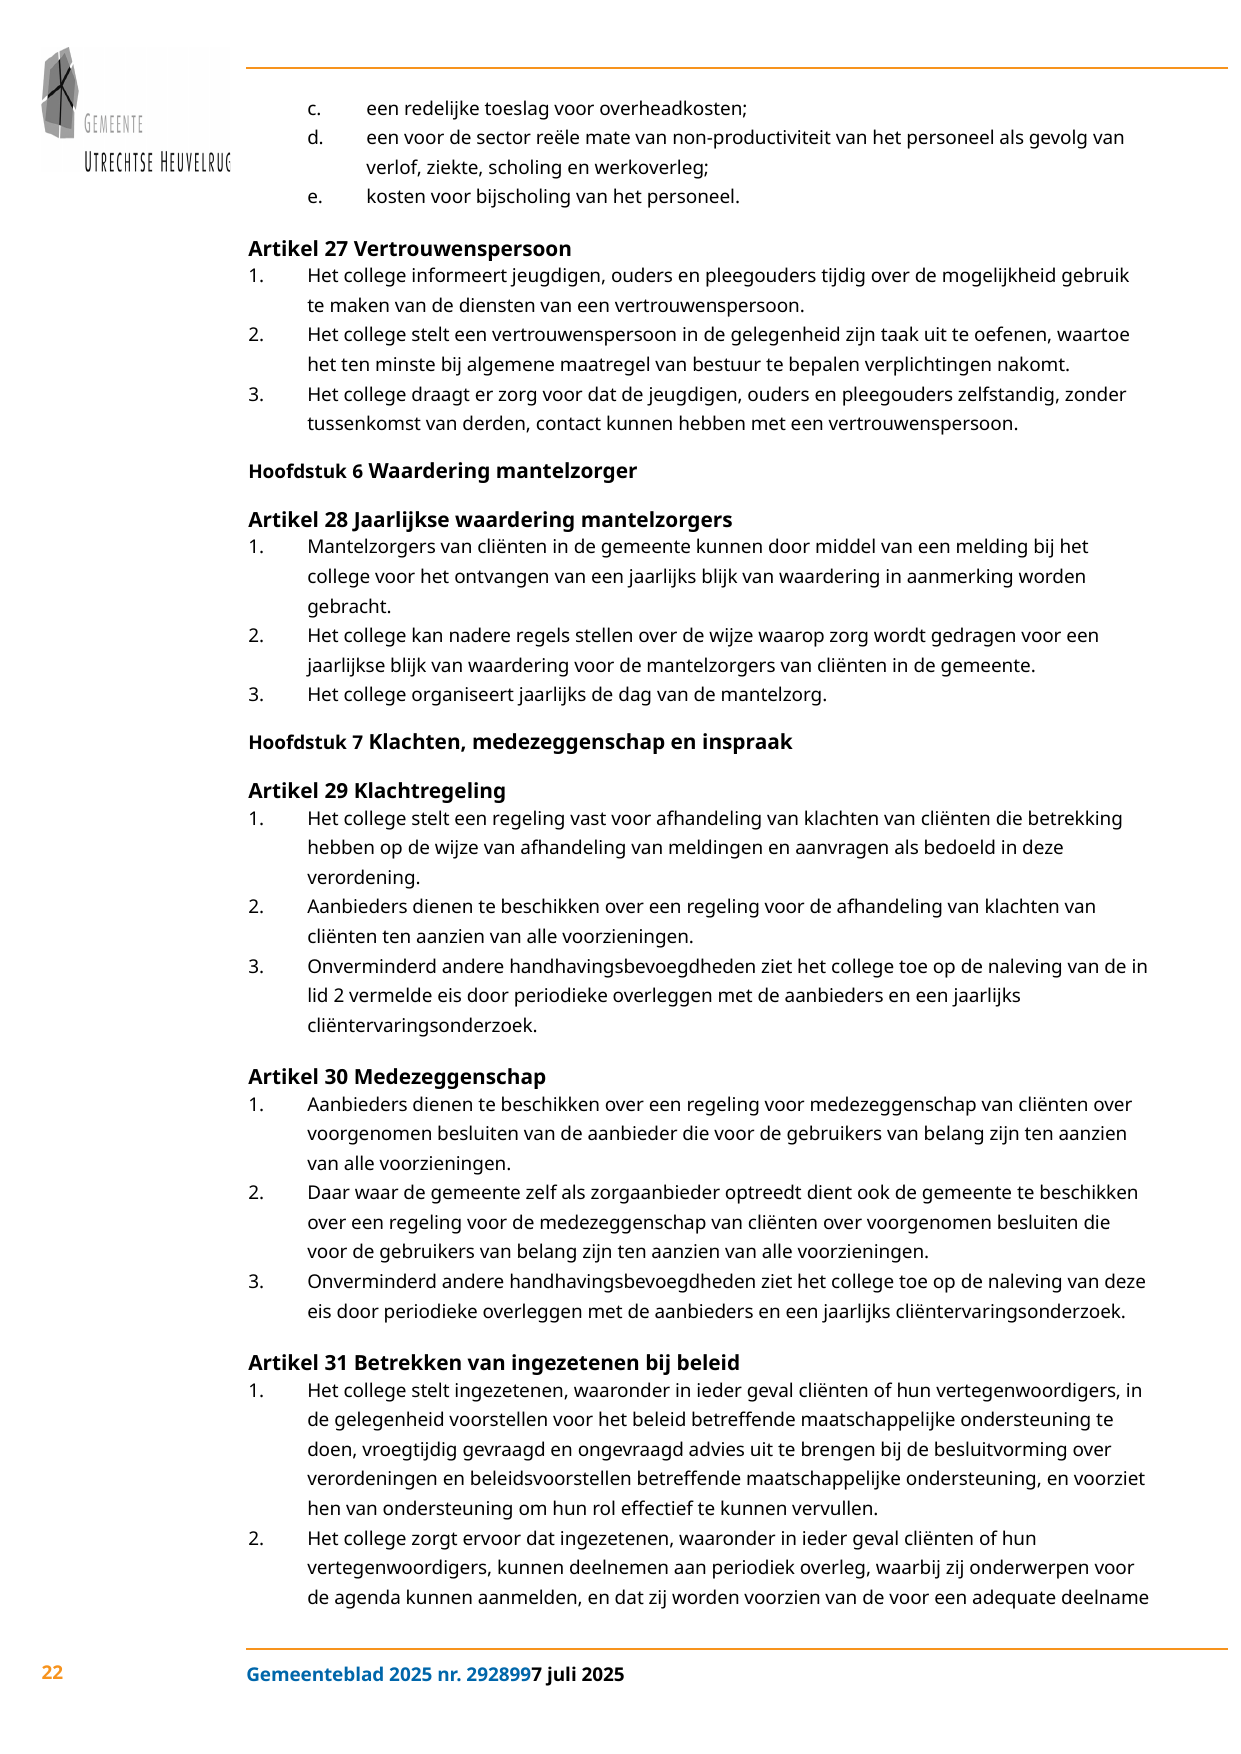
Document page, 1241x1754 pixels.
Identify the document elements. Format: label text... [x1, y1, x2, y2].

list Het college organiseert jaarlijks de dag van de mantelzorg. [248, 682, 1152, 707]
list Onverminderd andere handhavingsbevoegdheden ziet het college toe op de naleving van de in lid 2 vermelde eis door periodieke overleggen met de aanbieders en een jaarlijks cliëntervaringsonderzoek. [248, 953, 1152, 1038]
list Onverminderd andere handhavingsbevoegdheden ziet het college toe op de naleving van deze eis door periodieke overleggen met de aanbieders en een jaarlijks cliëntervaringsonderzoek. [248, 1268, 1152, 1324]
list Het college draagt er zorg voor dat de jeugdigen, ouders en pleegouders zelfstandig, zonder tussenkomst van derden, contact kunnen hebben met een vertrouwenspersoon. [248, 381, 1152, 436]
list Mantelzorgers van cliënten in de gemeente kunnen door middel van een melding bij het college voor het ontvangen van een jaarlijks blijk van waardering in aanmerking worden gebracht. [248, 534, 1152, 618]
list Het college informeert jeugdigen, ouders en pleegouders tijdig over de mogelijkheid gebruik te maken van de diensten van een vertrouwenspersoon. [248, 262, 1152, 318]
text Artikel 27 Vertrouwenspersoon [248, 234, 1152, 262]
text Artikel 28 Jaarlijkse waardering mantelzorgers [248, 505, 1152, 534]
list kosten voor bijscholing van het personeel. [307, 183, 1152, 209]
list Daar waar de gemeente zelf als zorgaanbieder optreedt dient ook de gemeente te beschikken over een regeling voor de medezeggenschap van cliënten over voorgenomen besluiten die voor de gebruikers van belang zijn ten aanzien van alle voorzieningen. [248, 1179, 1152, 1264]
list een redelijke toeslag voor overheadkosten; [307, 95, 1152, 121]
list Het college zorgt ervoor dat ingezetenen, waaronder in ieder geval cliënten of hun vertegenwoordigers, kunnen deelnemen aan periodiek overleg, waarbij zij onderwerpen voor de agenda kunnen aanmelden, en dat zij worden voorzien van de voor een adequate deelname [248, 1525, 1152, 1609]
picture [41, 47, 231, 172]
list een voor de sector reële mate van non-productiviteit van het personeel als gevolg van verlof, ziekte, scholing en werkoverleg; [307, 124, 1152, 180]
list Aanbieders dienen te beschikken over een regeling voor de afhandeling van klachten van cliënten ten aanzien van alle voorzieningen. [248, 894, 1152, 949]
text Hoofdstuk 7 Klachten, medezeggenschap en inspraak [248, 727, 1152, 756]
list Aanbieders dienen te beschikken over een regeling voor medezeggenschap van cliënten over voorgenomen besluiten van de aanbieder die voor de gebruikers van belang zijn ten aanzien van alle voorzieningen. [248, 1091, 1152, 1176]
text Artikel 30 Medezeggenschap [248, 1062, 1152, 1091]
list Het college stelt ingezetenen, waaronder in ieder geval cliënten of hun vertegenwoordigers, in de gelegenheid voorstellen voor het beleid betreffende maatschappelijke ondersteuning te doen, vroegtijdig gevraagd en ongevraagd advies uit te brengen bij de besluitvorming over verordeningen en beleidsvoorstellen betreffende maatschappelijke ondersteuning, en voorziet hen van ondersteuning om hun rol effectief te kunnen vervullen. [248, 1377, 1152, 1521]
list Het college stelt een regeling vast voor afhandeling van klachten van cliënten die betrekking hebben op de wijze van afhandeling van meldingen en aanvragen als bedoeld in deze verordening. [248, 805, 1152, 890]
text Hoofdstuk 6 Waardering mantelzorger [248, 456, 1152, 484]
text Artikel 31 Betrekken van ingezetenen bij beleid [248, 1348, 1152, 1377]
list Het college kan nadere regels stellen over de wijze waarop zorg wordt gedragen voor een jaarlijkse blijk van waardering voor de mantelzorgers van cliënten in de gemeente. [248, 622, 1152, 678]
text Artikel 29 Klachtregeling [248, 776, 1152, 805]
list Het college stelt een vertrouwenspersoon in de gelegenheid zijn taak uit te oefenen, waartoe het ten minste bij algemene maatregel van bestuur te bepalen verplichtingen nakomt. [248, 322, 1152, 377]
